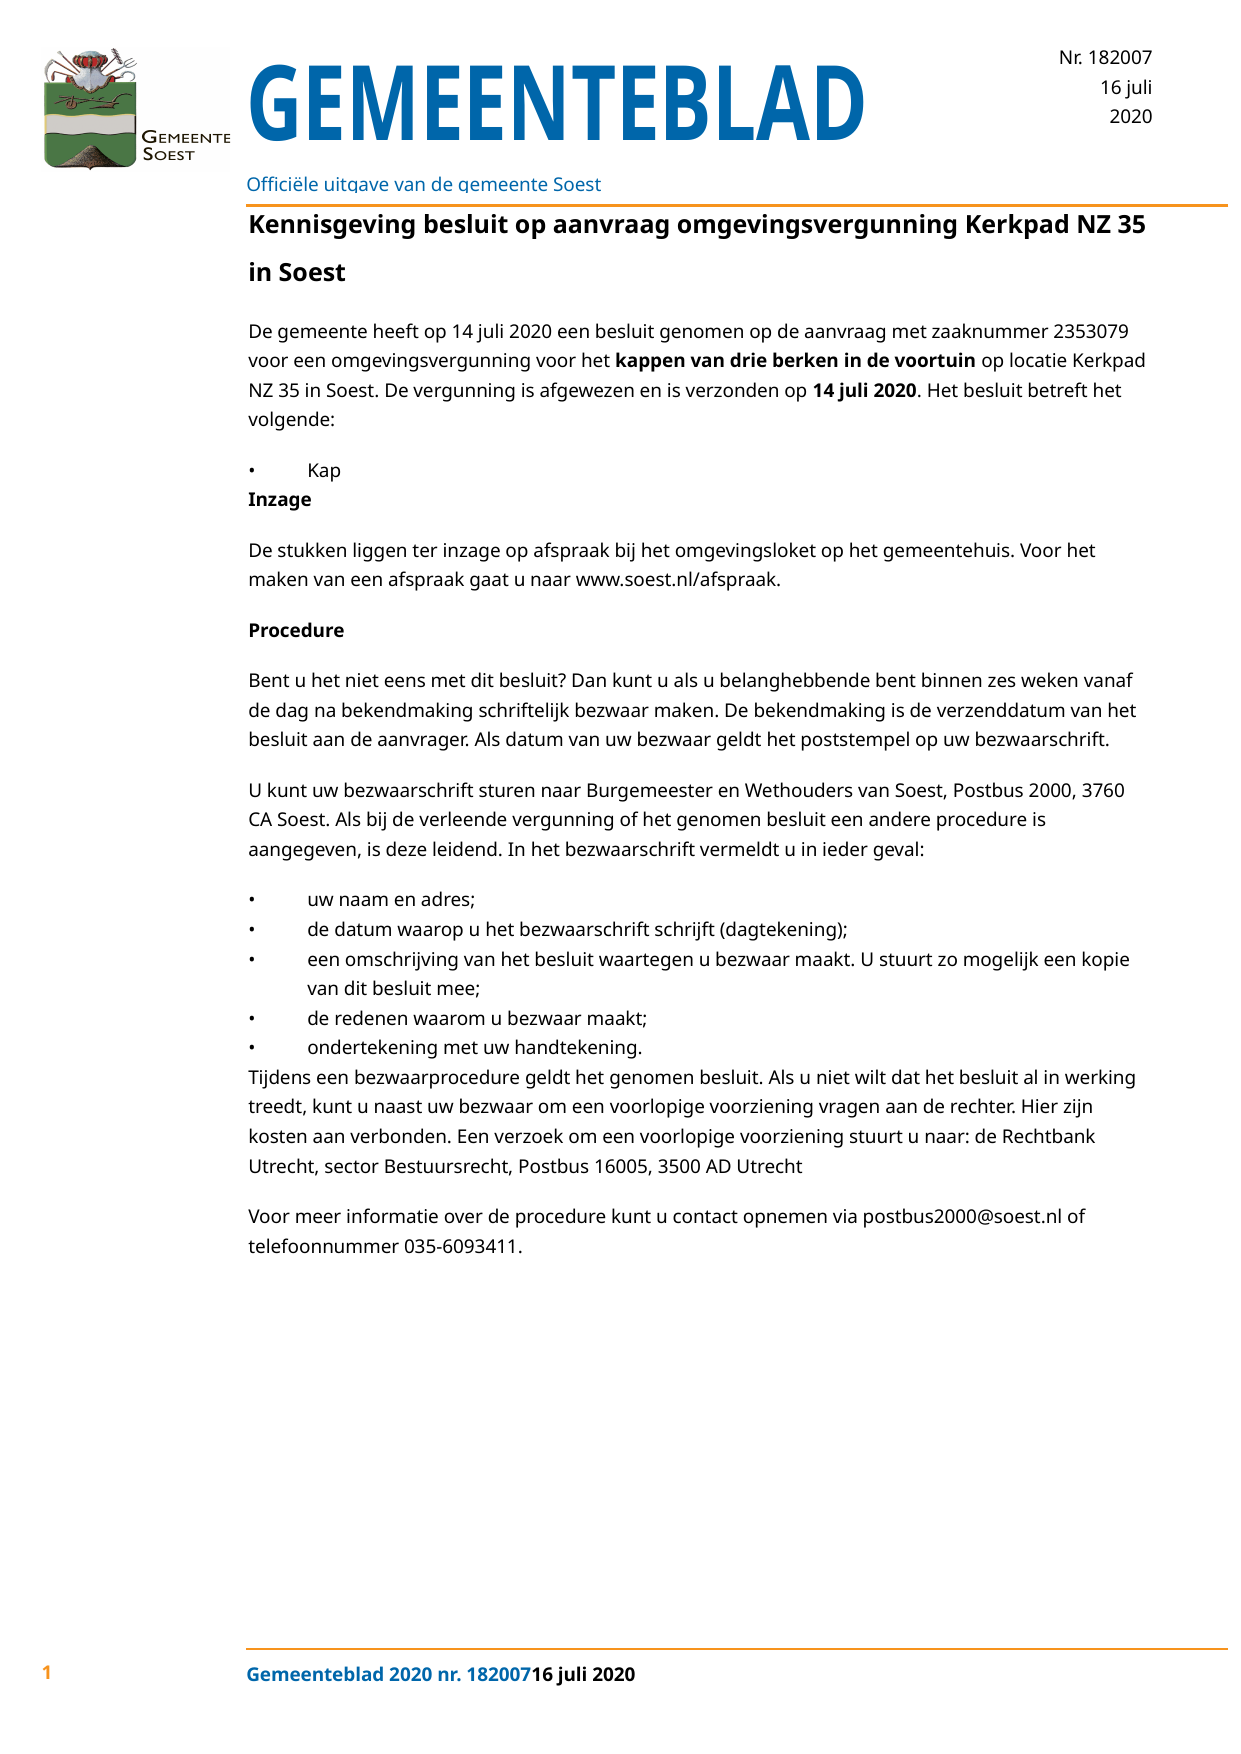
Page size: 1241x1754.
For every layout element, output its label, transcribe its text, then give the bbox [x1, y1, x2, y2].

text Tijdens een bezwaarprocedure geldt het genomen besluit. Als u niet wilt dat het besluit al in werking treedt, kunt u naast uw bezwaar om een voorlopige voorziening vragen aan de rechter. Hier zijn kosten aan verbonden. Een verzoek om een voorlopige voorziening stuurt u naar: de Rechtbank Utrecht, sector Bestuursrecht, Postbus 16005, 3500 AD Utrecht [248, 1064, 1152, 1179]
text U kunt uw bezwaarschrift sturen naar Burgemeester en Wethouders van Soest, Postbus 2000, 3760 CA Soest. Als bij de verleende vergunning of het genomen besluit een andere procedure is aangegeven, is deze leidend. In het bezwaarschrift vermeldt u in ieder geval: [248, 777, 1152, 862]
text De stukken liggen ter inzage op afspraak bij het omgevingsloket op het gemeentehuis. Voor het maken van een afspraak gaat u naar www.soest.nl/afspraak. [248, 537, 1152, 592]
text Kennisgeving besluit op aanvraag omgevingsvergunning Kerkpad NZ 35 in Soest [248, 207, 1152, 288]
list uw naam en adres; [248, 887, 1152, 912]
list ondertekening met uw handtekening. [248, 1034, 1152, 1060]
text Bent u het niet eens met dit besluit? Dan kunt u als u belanghebbende bent binnen zes weken vanaf de dag na bekendmaking schriftelijk bezwaar maken. De bekendmaking is de verzenddatum van het besluit aan de aanvrager. Als datum van uw bezwaar geldt het poststempel op uw bezwaarschrift. [248, 667, 1152, 752]
text De gemeente heeft op 14 juli 2020 een besluit genomen op de aanvraag met zaaknummer 2353079 voor een omgevingsvergunning voor het kappen van drie berken in de voortuin op locatie Kerkpad NZ 35 in Soest. De vergunning is afgewezen en is verzonden op 14 juli 2020. Het besluit betreft het volgende: [248, 318, 1152, 432]
text Inzage [248, 487, 1152, 512]
list Kap [248, 457, 1152, 483]
picture [41, 47, 231, 172]
list een omschrijving van het besluit waartegen u bezwaar maakt. U stuurt zo mogelijk een kopie van dit besluit mee; [248, 946, 1152, 1001]
list de redenen waarom u bezwaar maakt; [248, 1005, 1152, 1031]
list de datum waarop u het bezwaarschrift schrijft (dagtekening); [248, 916, 1152, 942]
text Voor meer informatie over de procedure kunt u contact opnemen via postbus2000@soest.nl of telefoonnummer 035-6093411. [248, 1203, 1152, 1259]
text Procedure [248, 617, 1152, 643]
